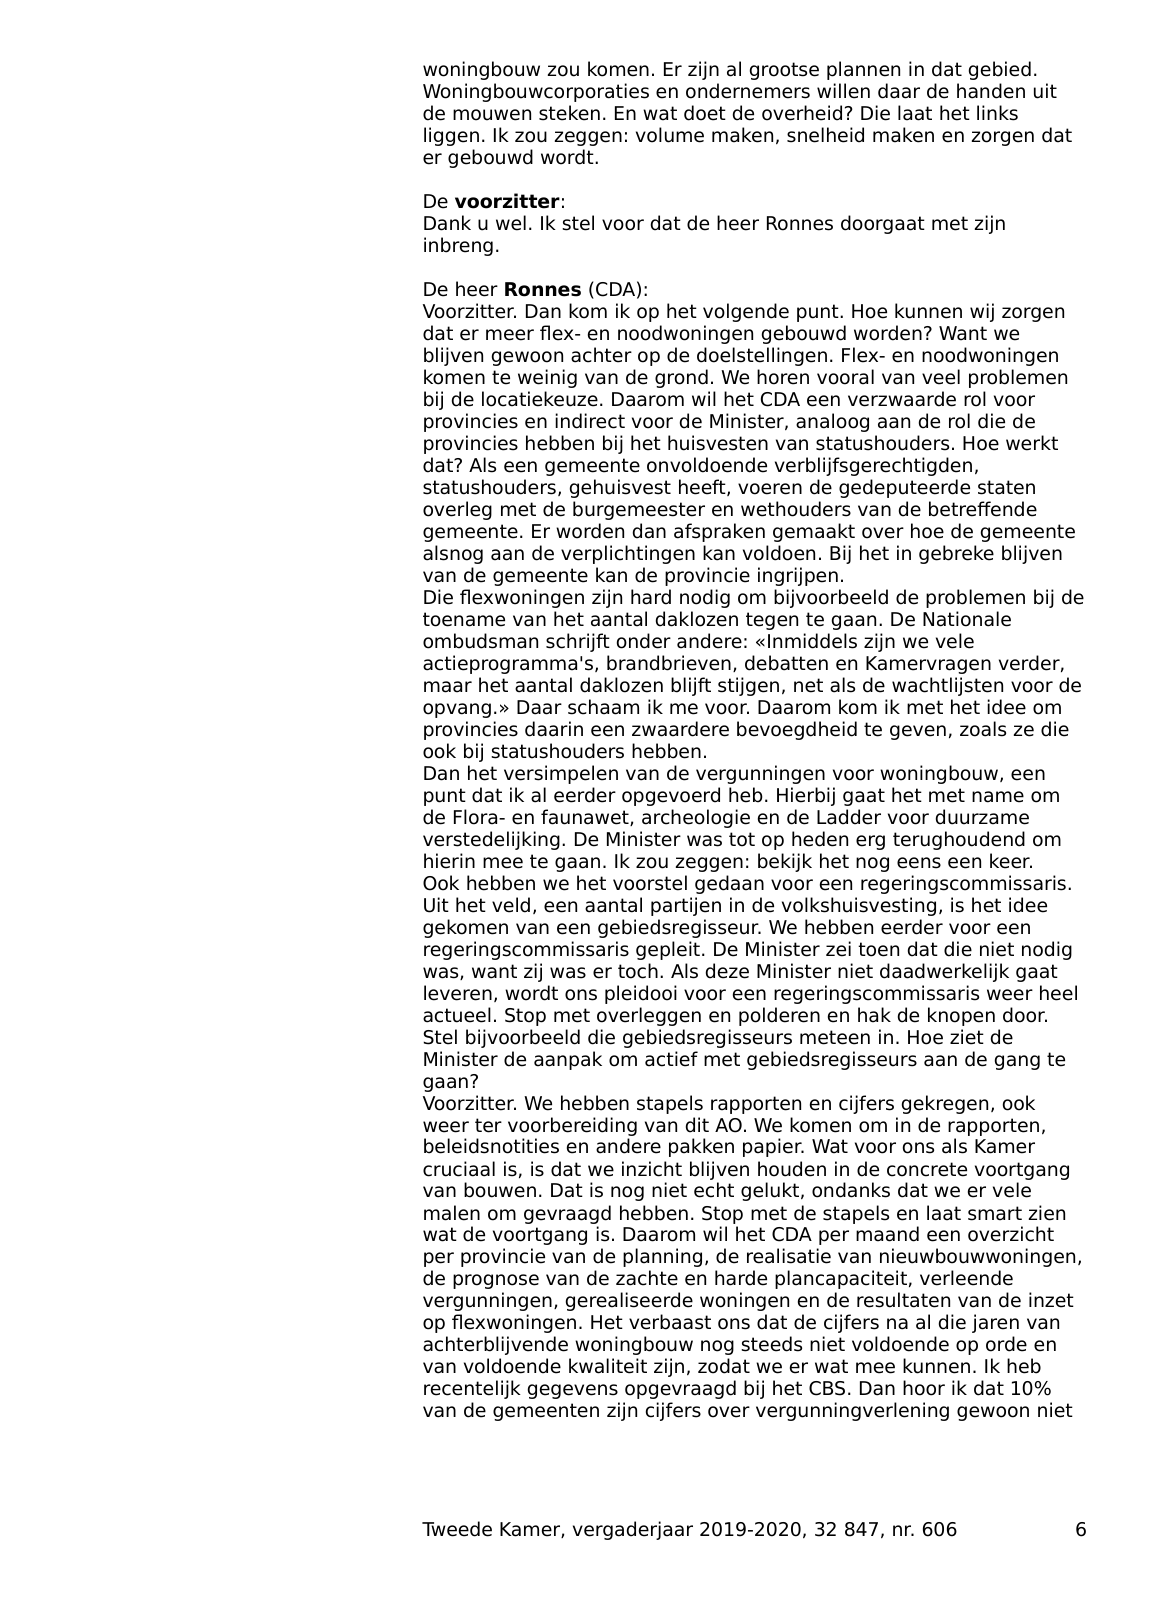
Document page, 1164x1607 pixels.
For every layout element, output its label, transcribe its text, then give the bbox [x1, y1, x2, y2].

text woningbouw zou komen. Er zijn al grootse plannen in dat gebied. Woningbouwcorporaties en ondernemers willen daar de handen uit de mouwen steken. En wat doet de overheid? Die laat het links liggen. Ik zou zeggen: volume maken, snelheid maken en zorgen dat er gebouwd wordt. [422, 59, 1087, 169]
text De voorzitter: [422, 191, 1087, 213]
text Die flexwoningen zijn hard nodig om bijvoorbeeld de problemen bij de toename van het aantal daklozen tegen te gaan. De Nationale ombudsman schrijft onder andere: «Inmiddels zijn we vele actieprogramma's, brandbrieven, debatten en Kamervragen verder, maar het aantal daklozen blijft stijgen, net als de wachtlijsten voor de opvang.» Daar schaam ik me voor. Daarom kom ik met het idee om provincies daarin een zwaardere bevoegdheid te geven, zoals ze die ook bij statushouders hebben. [422, 587, 1087, 763]
text Voorzitter. Dan kom ik op het volgende punt. Hoe kunnen wij zorgen dat er meer flex- en noodwoningen gebouwd worden? Want we blijven gewoon achter op de doelstellingen. Flex- en noodwoningen komen te weinig van de grond. We horen vooral van veel problemen bij de locatiekeuze. Daarom wil het CDA een verzwaarde rol voor provincies en indirect voor de Minister, analoog aan de rol die de provincies hebben bij het huisvesten van statushouders. Hoe werkt dat? Als een gemeente onvoldoende verblijfsgerechtigden, statushouders, gehuisvest heeft, voeren de gedeputeerde staten overleg met de burgemeester en wethouders van de betreffende gemeente. Er worden dan afspraken gemaakt over hoe de gemeente alsnog aan de verplichtingen kan voldoen. Bij het in gebreke blijven van de gemeente kan de provincie ingrijpen. [422, 301, 1087, 587]
text Dan het versimpelen van de vergunningen voor woningbouw, een punt dat ik al eerder opgevoerd heb. Hierbij gaat het met name om de Flora- en faunawet, archeologie en de Ladder voor duurzame verstedelijking. De Minister was tot op heden erg terughoudend om hierin mee te gaan. Ik zou zeggen: bekijk het nog eens een keer. [422, 763, 1087, 873]
text Dank u wel. Ik stel voor dat de heer Ronnes doorgaat met zijn inbreng. [422, 213, 1087, 257]
text Ook hebben we het voorstel gedaan voor een regeringscommissaris. Uit het veld, een aantal partijen in de volkshuisvesting, is het idee gekomen van een gebiedsregisseur. We hebben eerder voor een regeringscommissaris gepleit. De Minister zei toen dat die niet nodig was, want zij was er toch. Als deze Minister niet daadwerkelijk gaat leveren, wordt ons pleidooi voor een regeringscommissaris weer heel actueel. Stop met overleggen en polderen en hak de knopen door. Stel bijvoorbeeld die gebiedsregisseurs meteen in. Hoe ziet de Minister de aanpak om actief met gebiedsregisseurs aan de gang te gaan? [422, 873, 1087, 1092]
text Voorzitter. We hebben stapels rapporten en cijfers gekregen, ook weer ter voorbereiding van dit AO. We komen om in de rapporten, beleidsnotities en andere pakken papier. Wat voor ons als Kamer cruciaal is, is dat we inzicht blijven houden in de concrete voortgang van bouwen. Dat is nog niet echt gelukt, ondanks dat we er vele malen om gevraagd hebben. Stop met de stapels en laat smart zien wat de voortgang is. Daarom wil het CDA per maand een overzicht per provincie van de planning, de realisatie van nieuwbouwwoningen, de prognose van de zachte en harde plancapaciteit, verleende vergunningen, gerealiseerde woningen en de resultaten van de inzet op flexwoningen. Het verbaast ons dat de cijfers na al die jaren van achterblijvende woningbouw nog steeds niet voldoende op orde en van voldoende kwaliteit zijn, zodat we er wat mee kunnen. Ik heb recentelijk gegevens opgevraagd bij het CBS. Dan hoor ik dat 10% van de gemeenten zijn cijfers over vergunningverlening gewoon niet [422, 1092, 1087, 1422]
text De heer Ronnes (CDA): [422, 279, 1087, 301]
